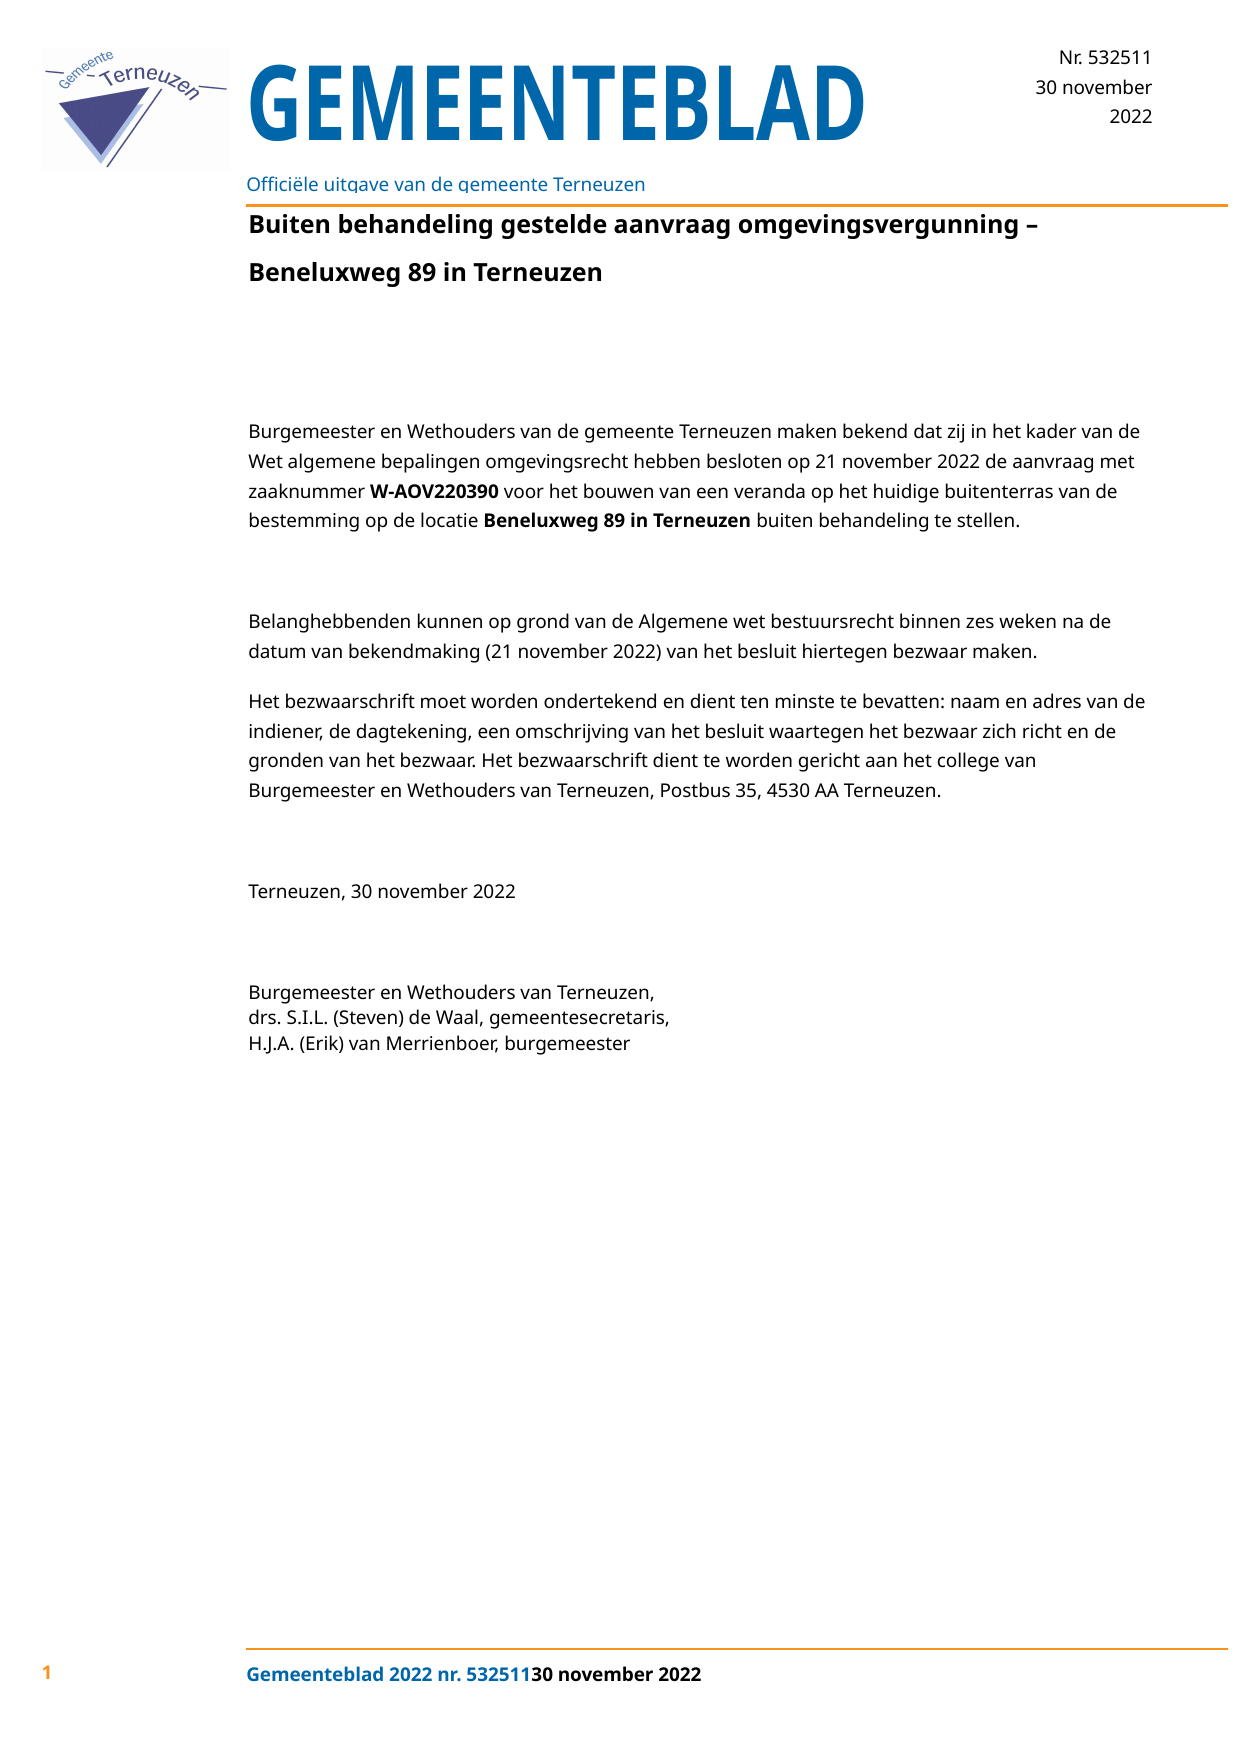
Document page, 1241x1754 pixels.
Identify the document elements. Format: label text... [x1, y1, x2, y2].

table_cell H.J.A. (Erik) van Merrienboer, burgemeester [248, 1030, 1152, 1056]
table_header Burgemeester en Wethouders van Terneuzen, [248, 979, 1152, 1004]
table_cell [837, 1005, 1152, 1030]
table_cell drs. S.I.L. (Steven) de Waal, gemeentesecretaris, [248, 1005, 837, 1030]
text Terneuzen, 30 november 2022 [248, 878, 1152, 904]
picture [41, 47, 231, 172]
text Buiten behandeling gestelde aanvraag omgevingsvergunning – Beneluxweg 89 in Terneuzen [248, 207, 1152, 288]
text Het bezwaarschrift moet worden ondertekend en dient ten minste te bevatten: naam en adres van de indiener, de dagtekening, een omschrijving van het besluit waartegen het bezwaar zich richt en de gronden van het bezwaar. Het bezwaarschrift dient te worden gericht aan het college van Burgemeester en Wethouders van Terneuzen, Postbus 35, 4530 AA Terneuzen. [248, 688, 1152, 803]
text Burgemeester en Wethouders van de gemeente Terneuzen maken bekend dat zij in het kader van de Wet algemene bepalingen omgevingsrecht hebben besloten op 21 november 2022 de aanvraag met zaaknummer W-AOV220390 voor het bouwen van een veranda op het huidige buitenterras van de bestemming op de locatie Beneluxweg 89 in Terneuzen buiten behandeling te stellen. [248, 419, 1152, 533]
text Belanghebbenden kunnen op grond van de Algemene wet bestuursrecht binnen zes weken na de datum van bekendmaking (21 november 2022) van het besluit hiertegen bezwaar maken. [248, 608, 1152, 664]
